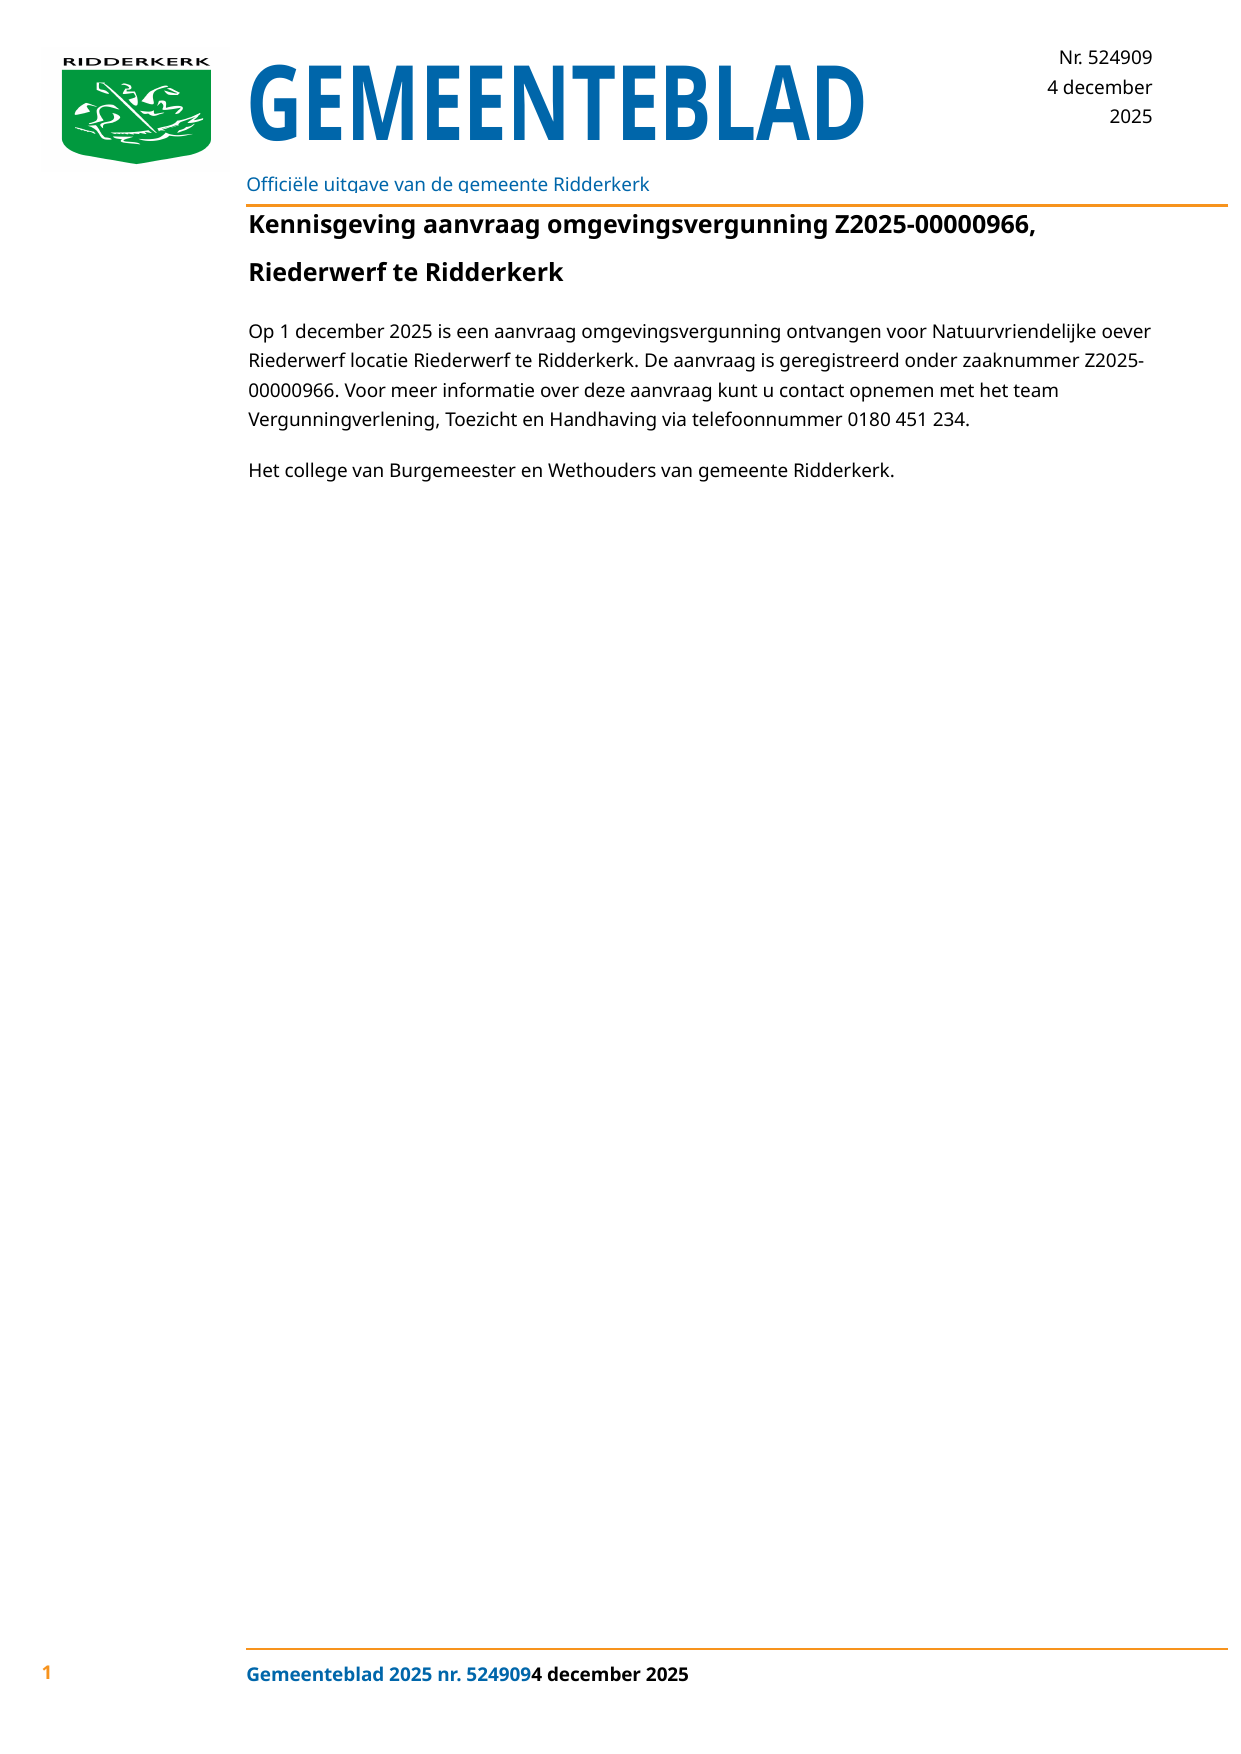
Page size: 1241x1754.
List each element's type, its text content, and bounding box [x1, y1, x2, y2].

text Op 1 december 2025 is een aanvraag omgevingsvergunning ontvangen voor Natuurvriendelijke oever Riederwerf locatie Riederwerf te Ridderkerk. De aanvraag is geregistreerd onder zaaknummer Z2025-00000966. Voor meer informatie over deze aanvraag kunt u contact opnemen met het team Vergunningverlening, Toezicht en Handhaving via telefoonnummer 0180 451 234. [248, 318, 1152, 432]
picture [41, 47, 231, 172]
text Kennisgeving aanvraag omgevingsvergunning Z2025-00000966, Riederwerf te Ridderkerk [248, 207, 1152, 288]
text Het college van Burgemeester en Wethouders van gemeente Ridderkerk. [248, 457, 1152, 483]
